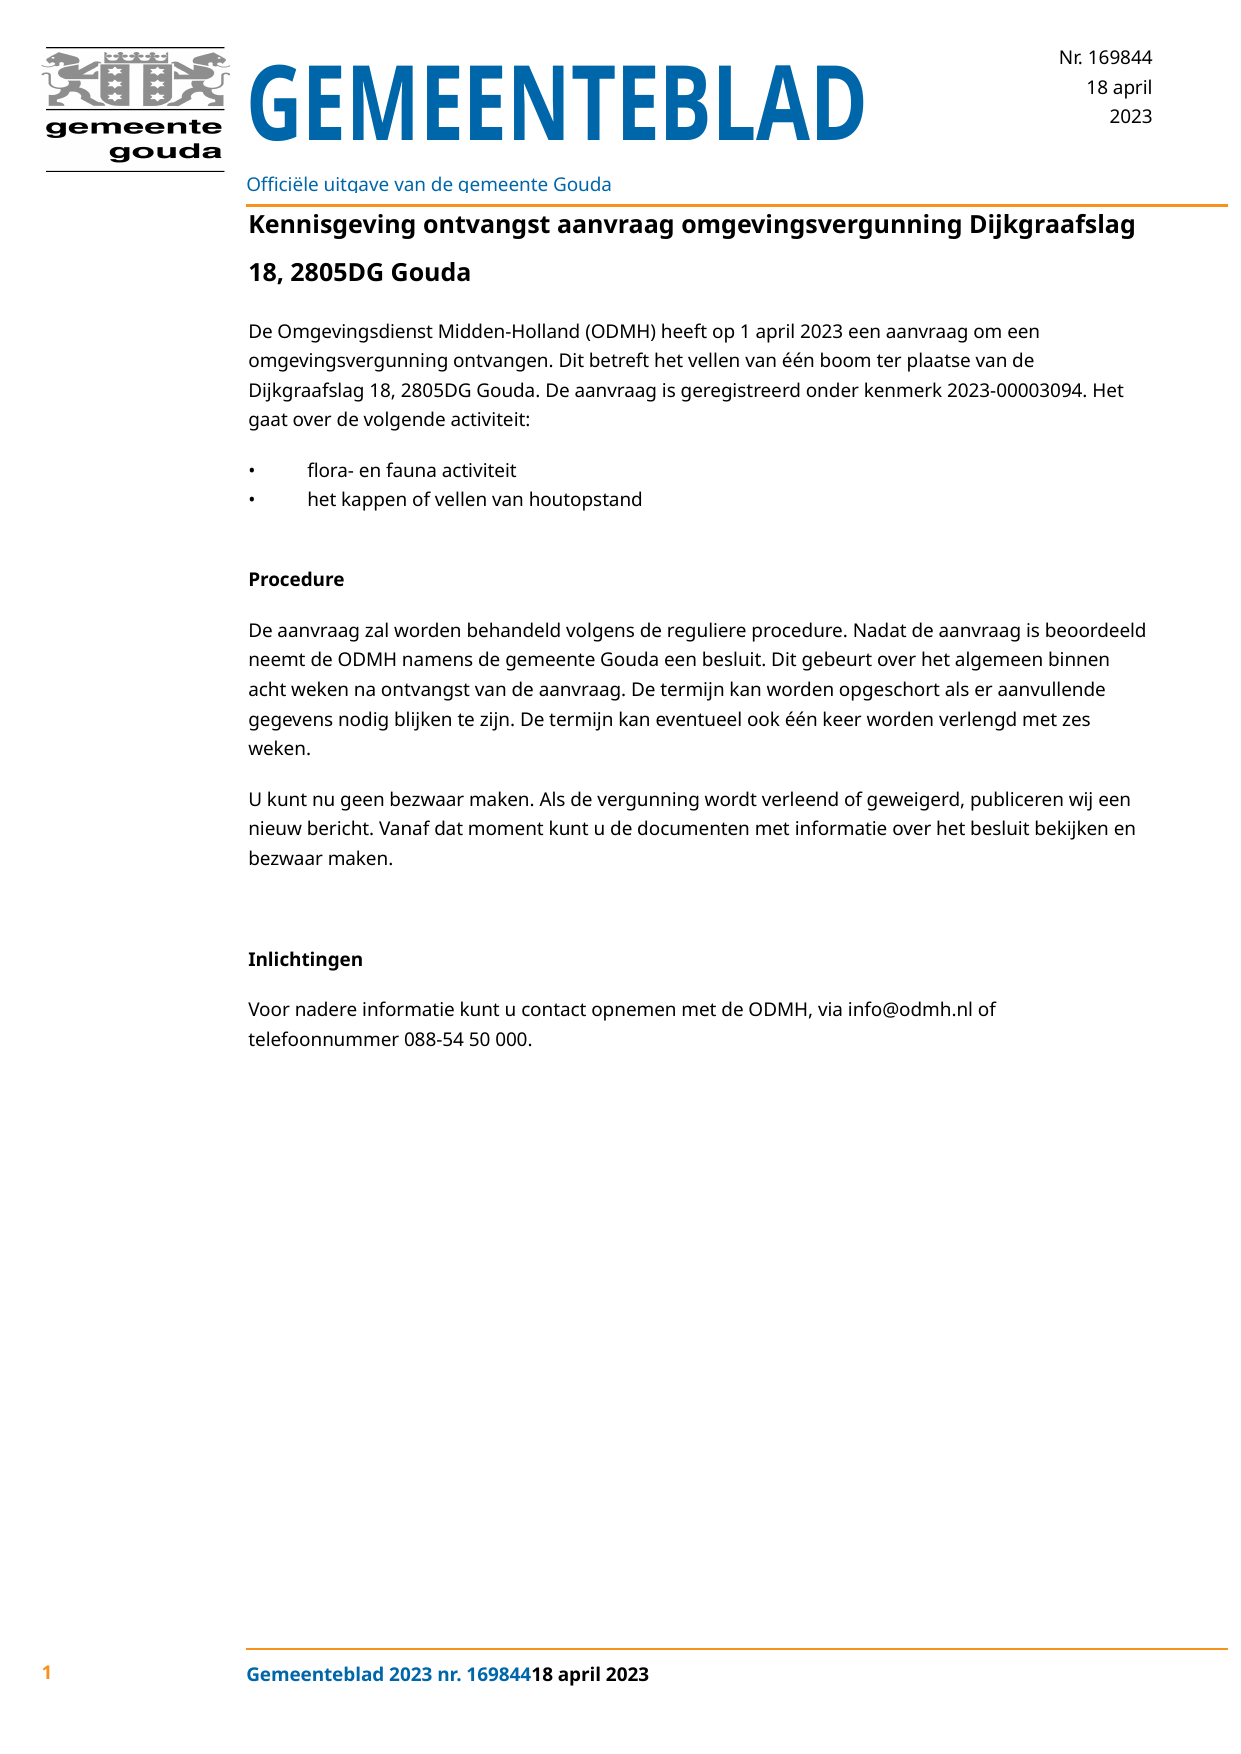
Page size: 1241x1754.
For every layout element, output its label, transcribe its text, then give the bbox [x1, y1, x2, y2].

text U kunt nu geen bezwaar maken. Als de vergunning wordt verleend of geweigerd, publiceren wij een nieuw bericht. Vanaf dat moment kunt u de documenten met informatie over het besluit bekijken en bezwaar maken. [248, 786, 1152, 871]
text Kennisgeving ontvangst aanvraag omgevingsvergunning Dijkgraafslag 18, 2805DG Gouda [248, 207, 1152, 288]
text Inlichtingen [248, 946, 1152, 972]
list het kappen of vellen van houtopstand [248, 487, 1152, 512]
list flora- en fauna activiteit [248, 457, 1152, 483]
picture [41, 47, 231, 172]
text De Omgevingsdienst Midden-Holland (ODMH) heeft op 1 april 2023 een aanvraag om een omgevingsvergunning ontvangen. Dit betreft het vellen van één boom ter plaatse van de Dijkgraafslag 18, 2805DG Gouda. De aanvraag is geregistreerd onder kenmerk 2023-00003094. Het gaat over de volgende activiteit: [248, 318, 1152, 432]
text Voor nadere informatie kunt u contact opnemen met de ODMH, via info@odmh.nl of telefoonnummer 088-54 50 000. [248, 996, 1152, 1052]
text Procedure [248, 567, 1152, 592]
text De aanvraag zal worden behandeld volgens de reguliere procedure. Nadat de aanvraag is beoordeeld neemt de ODMH namens de gemeente Gouda een besluit. Dit gebeurt over het algemeen binnen acht weken na ontvangst van de aanvraag. De termijn kan worden opgeschort als er aanvullende gegevens nodig blijken te zijn. De termijn kan eventueel ook één keer worden verlengd met zes weken. [248, 617, 1152, 761]
